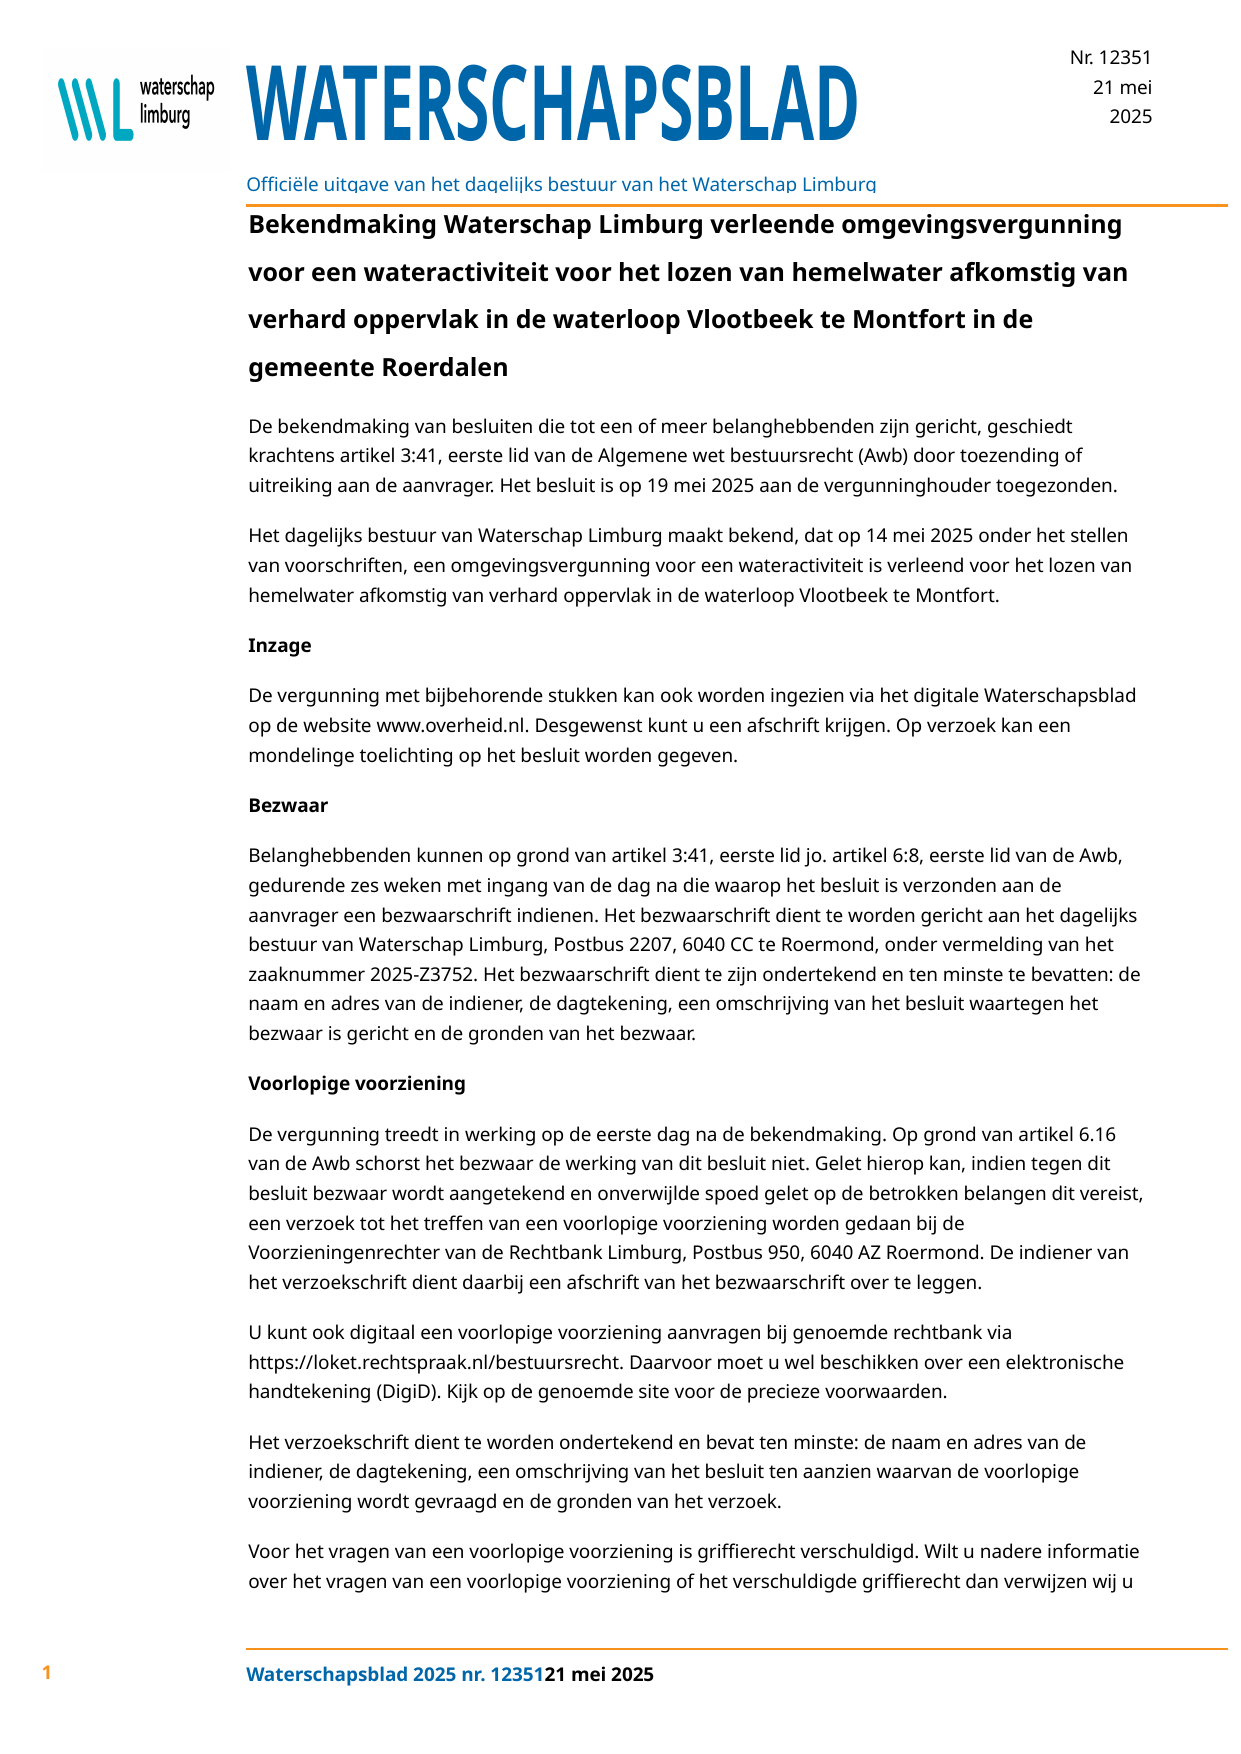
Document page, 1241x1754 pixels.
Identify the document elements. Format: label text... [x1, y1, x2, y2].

text U kunt ook digitaal een voorlopige voorziening aanvragen bij genoemde rechtbank via https://loket.rechtspraak.nl/bestuursrecht. Daarvoor moet u wel beschikken over een elektronische handtekening (DigiD). Kijk op de genoemde site voor de precieze voorwaarden. [248, 1319, 1152, 1404]
text Belanghebbenden kunnen op grond van artikel 3:41, eerste lid jo. artikel 6:8, eerste lid van de Awb, gedurende zes weken met ingang van de dag na die waarop het besluit is verzonden aan de aanvrager een bezwaarschrift indienen. Het bezwaarschrift dient te worden gericht aan het dagelijks bestuur van Waterschap Limburg, Postbus 2207, 6040 CC te Roermond, onder vermelding van het zaaknummer 2025-Z3752. Het bezwaarschrift dient te zijn ondertekend en ten minste te bevatten: de naam en adres van de indiener, de dagtekening, een omschrijving van het besluit waartegen het bezwaar is gericht en de gronden van het bezwaar. [248, 843, 1152, 1046]
text Bezwaar [248, 792, 1152, 818]
text De vergunning treedt in werking op de eerste dag na de bekendmaking. Op grond van artikel 6.16 van de Awb schorst het bezwaar de werking van dit besluit niet. Gelet hierop kan, indien tegen dit besluit bezwaar wordt aangetekend en onverwijlde spoed gelet op de betrokken belangen dit vereist, een verzoek tot het treffen van een voorlopige voorziening worden gedaan bij de Voorzieningenrechter van de Rechtbank Limburg, Postbus 950, 6040 AZ Roermond. De indiener van het verzoekschrift dient daarbij een afschrift van het bezwaarschrift over te leggen. [248, 1121, 1152, 1295]
text Voor het vragen van een voorlopige voorziening is griffierecht verschuldigd. Wilt u nadere informatie over het vragen van een voorlopige voorziening of het verschuldigde griffierecht dan verwijzen wij u [248, 1538, 1152, 1594]
text Het verzoekschrift dient te worden ondertekend en bevat ten minste: de naam en adres van de indiener, de dagtekening, een omschrijving van het besluit ten aanzien waarvan de voorlopige voorziening wordt gevraagd en de gronden van het verzoek. [248, 1429, 1152, 1514]
text Inzage [248, 632, 1152, 658]
text Het dagelijks bestuur van Waterschap Limburg maakt bekend, dat op 14 mei 2025 onder het stellen van voorschriften, een omgevingsvergunning voor een wateractiviteit is verleend voor het lozen van hemelwater afkomstig van verhard oppervlak in de waterloop Vlootbeek te Montfort. [248, 523, 1152, 608]
text De vergunning met bijbehorende stukken kan ook worden ingezien via het digitale Waterschapsblad op de website www.overheid.nl. Desgewenst kunt u een afschrift krijgen. Op verzoek kan een mondelinge toelichting op het besluit worden gegeven. [248, 683, 1152, 768]
text Bekendmaking Waterschap Limburg verleende omgevingsvergunning voor een wateractiviteit voor het lozen van hemelwater afkomstig van verhard oppervlak in de waterloop Vlootbeek te Montfort in de gemeente Roerdalen [248, 207, 1152, 384]
text De bekendmaking van besluiten die tot een of meer belanghebbenden zijn gericht, geschiedt krachtens artikel 3:41, eerste lid van de Algemene wet bestuursrecht (Awb) door toezending of uitreiking aan de aanvrager. Het besluit is op 19 mei 2025 aan de vergunninghouder toegezonden. [248, 413, 1152, 498]
picture [41, 47, 231, 172]
text Voorlopige voorziening [248, 1071, 1152, 1096]
